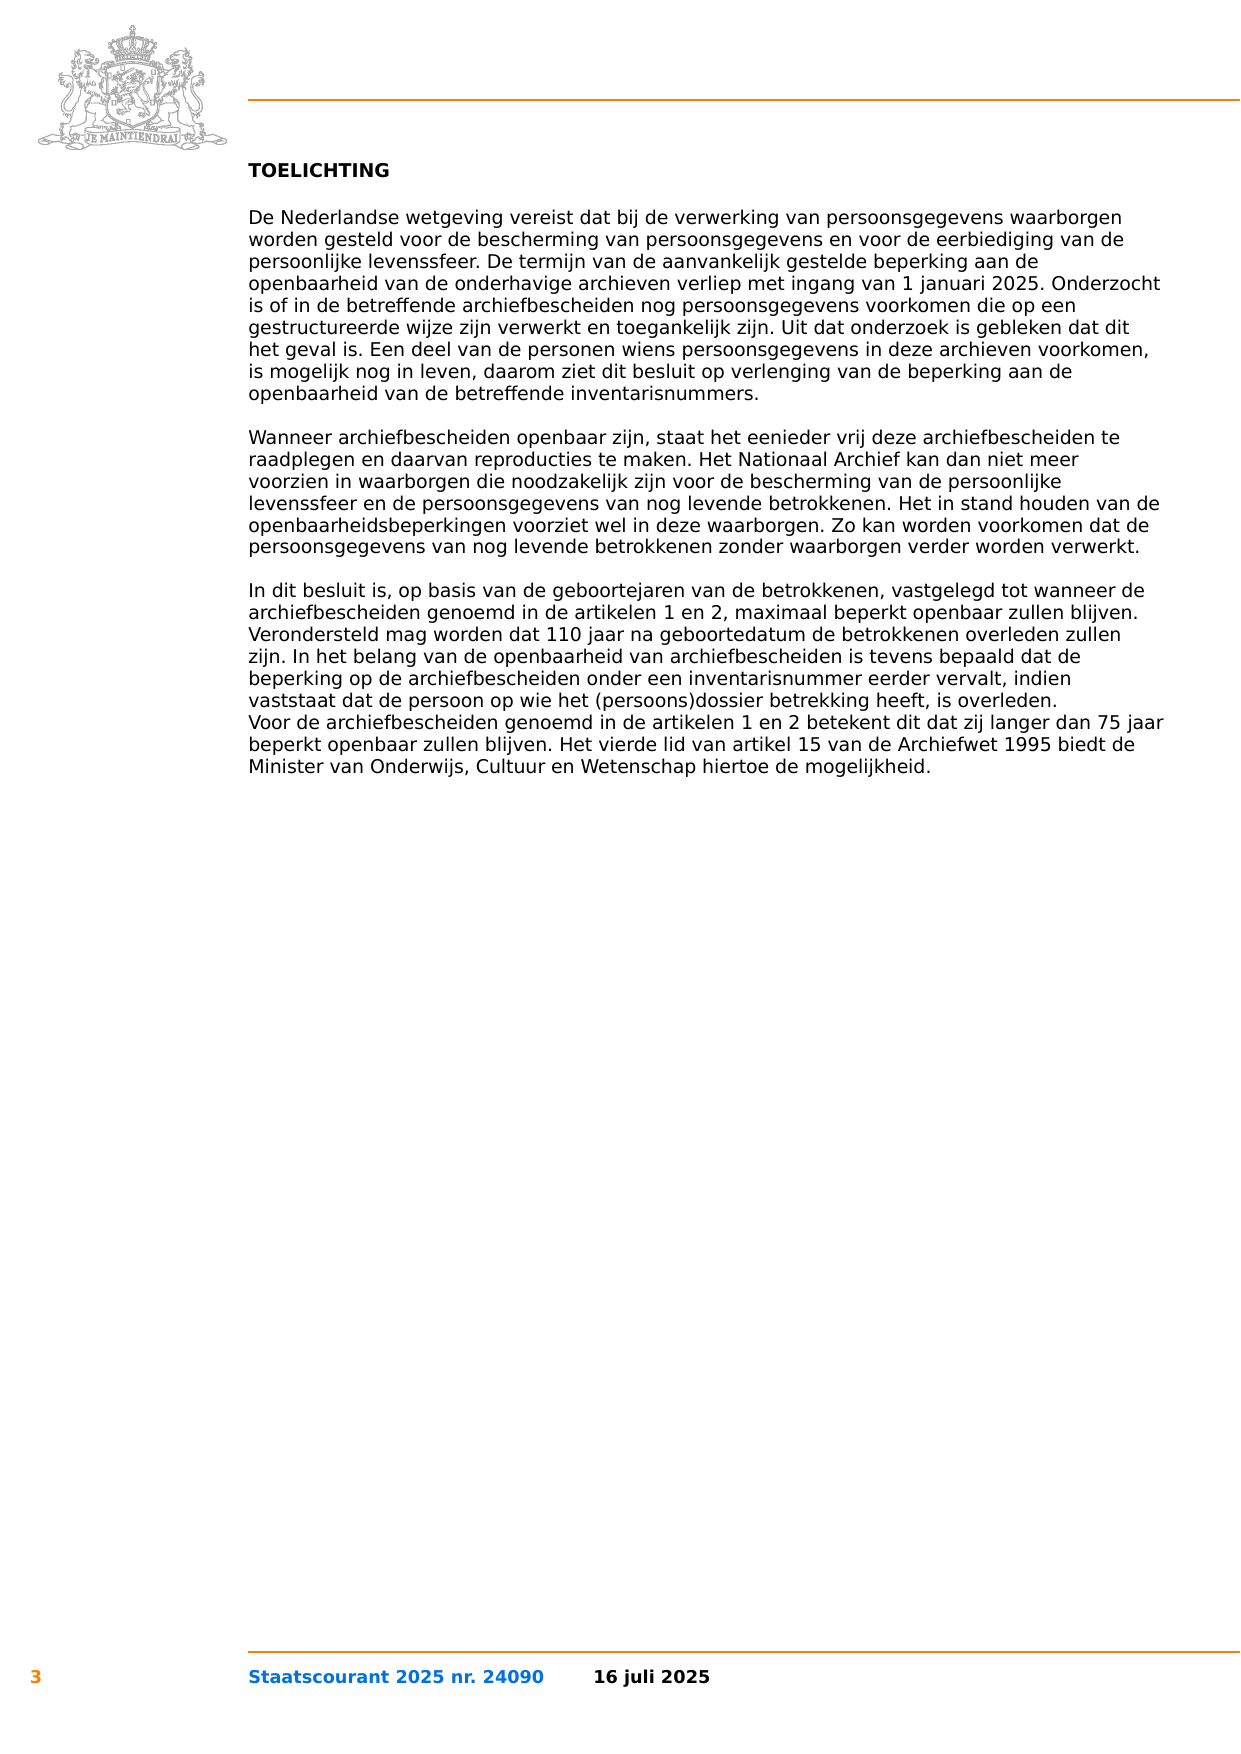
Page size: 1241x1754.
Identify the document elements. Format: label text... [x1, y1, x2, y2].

text In dit besluit is, op basis van de geboortejaren van de betrokkenen, vastgelegd tot wanneer de archiefbescheiden genoemd in de artikelen 1 en 2, maximaal beperkt openbaar zullen blijven. Verondersteld mag worden dat 110 jaar na geboortedatum de betrokkenen overleden zullen zijn. In het belang van de openbaarheid van archiefbescheiden is tevens bepaald dat de beperking op de archiefbescheiden onder een inventarisnummer eerder vervalt, indien vaststaat dat de persoon op wie het (persoons)dossier betrekking heeft, is overleden. [248, 580, 1163, 712]
text Voor de archiefbescheiden genoemd in de artikelen 1 en 2 betekent dit dat zij langer dan 75 jaar beperkt openbaar zullen blijven. Het vierde lid van artikel 15 van de Archiefwet 1995 biedt de Minister van Onderwijs, Cultuur en Wetenschap hiertoe de mogelijkheid. [248, 712, 1163, 778]
text Wanneer archiefbescheiden openbaar zijn, staat het eenieder vrij deze archiefbescheiden te raadplegen en daarvan reproducties te maken. Het Nationaal Archief kan dan niet meer voorzien in waarborgen die noodzakelijk zijn voor de bescherming van de persoonlijke levenssfeer en de persoonsgegevens van nog levende betrokkenen. Het in stand houden van de openbaarheidsbeperkingen voorziet wel in deze waarborgen. Zo kan worden voorkomen dat de persoonsgegevens van nog levende betrokkenen zonder waarborgen verder worden verwerkt. [248, 427, 1163, 558]
text De Nederlandse wetgeving vereist dat bij de verwerking van persoonsgegevens waarborgen worden gesteld voor de bescherming van persoonsgegevens en voor de eerbiediging van de persoonlijke levenssfeer. De termijn van de aanvankelijk gestelde beperking aan de openbaarheid van de onderhavige archieven verliep met ingang van 1 januari 2025. Onderzocht is of in de betreffende archiefbescheiden nog persoonsgegevens voorkomen die op een gestructureerde wijze zijn verwerkt en toegankelijk zijn. Uit dat onderzoek is gebleken dat dit het geval is. Een deel van de personen wiens persoonsgegevens in deze archieven voorkomen, is mogelijk nog in leven, daarom ziet dit besluit op verlenging van de beperking aan de openbaarheid van de betreffende inventarisnummers. [248, 207, 1163, 405]
subtitle TOELICHTING [248, 160, 1163, 182]
picture [38, 25, 227, 150]
